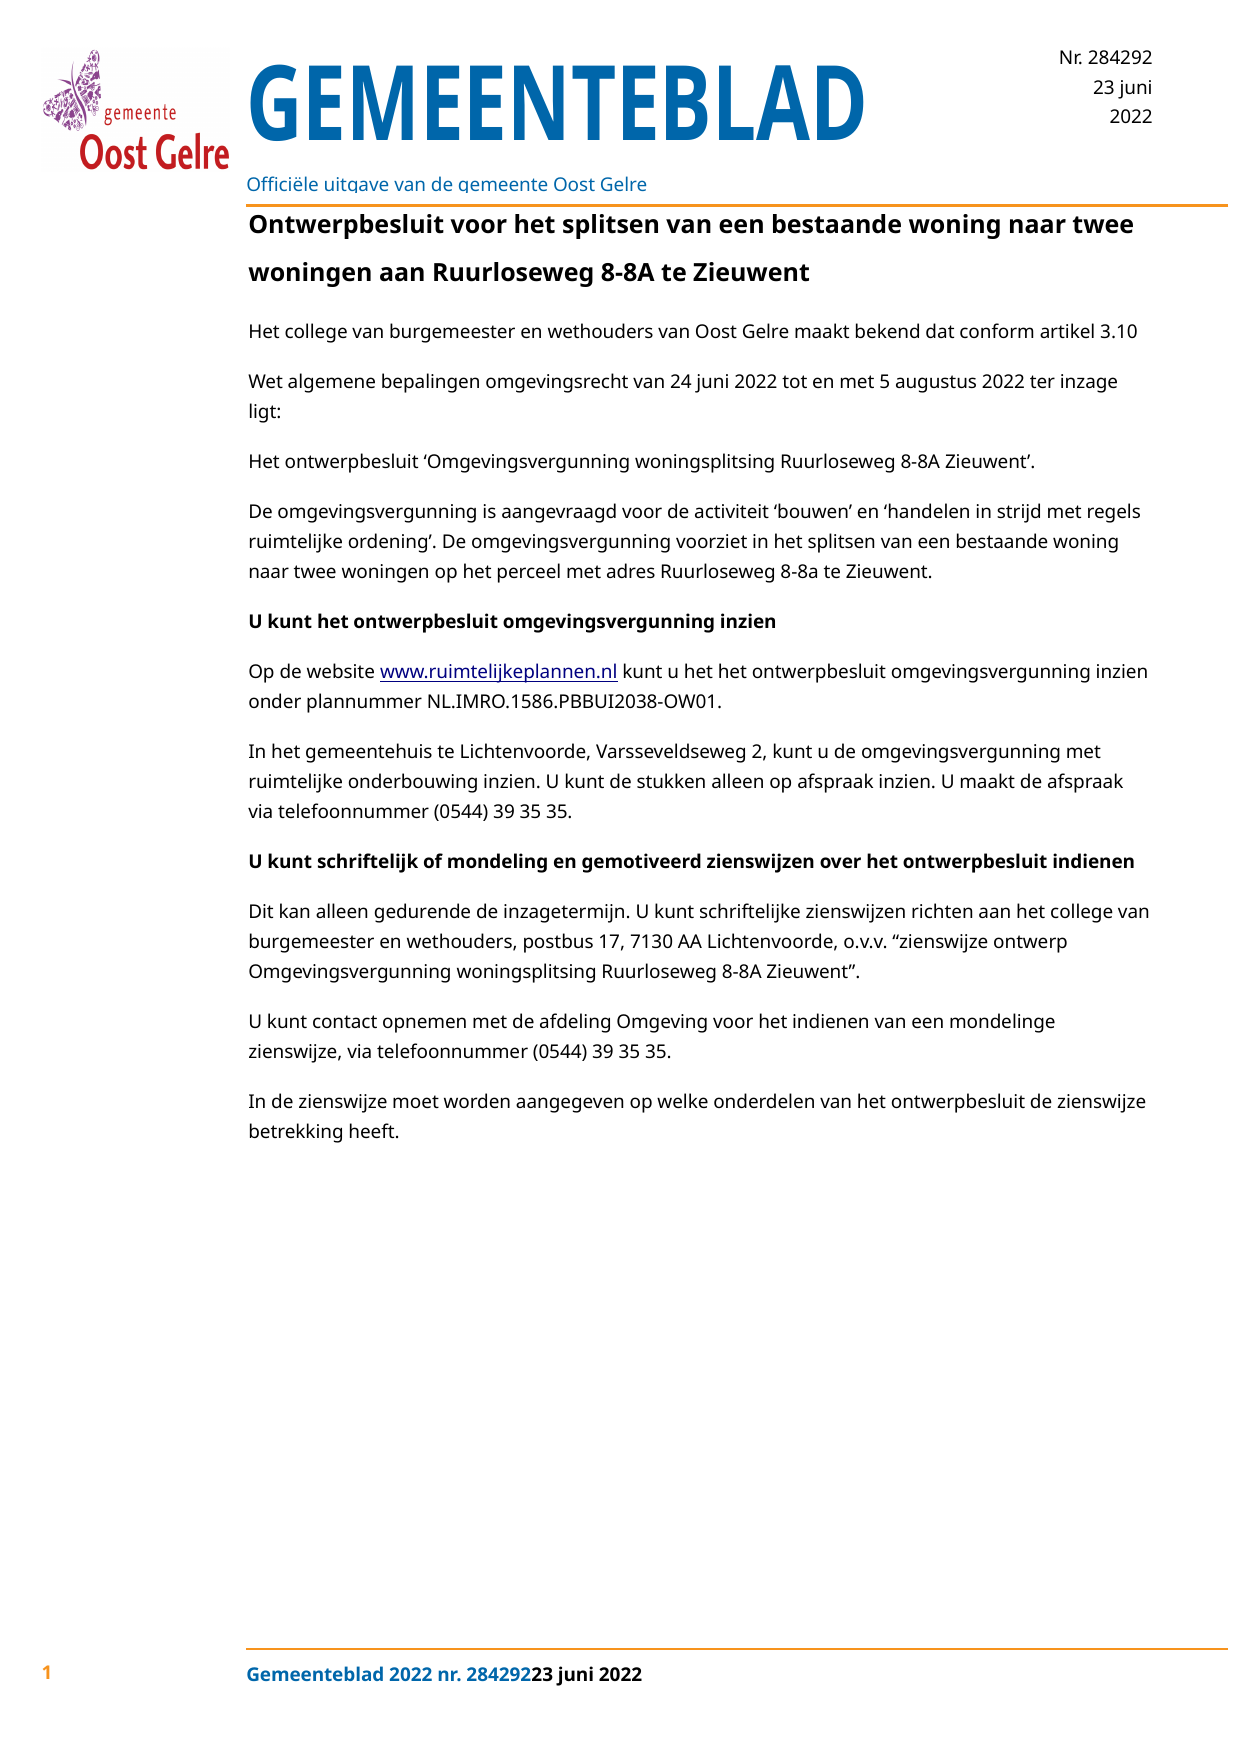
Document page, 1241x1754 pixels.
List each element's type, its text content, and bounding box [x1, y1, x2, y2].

text U kunt contact opnemen met de afdeling Omgeving voor het indienen van een mondelinge zienswijze, via telefoonnummer (0544) 39 35 35. [248, 1008, 1152, 1064]
text Ontwerpbesluit voor het splitsen van een bestaande woning naar twee woningen aan Ruurloseweg 8-8A te Zieuwent [248, 207, 1152, 288]
text In het gemeentehuis te Lichtenvoorde, Varsseveldseweg 2, kunt u de omgevingsvergunning met ruimtelijke onderbouwing inzien. U kunt de stukken alleen op afspraak inzien. U maakt de afspraak via telefoonnummer (0544) 39 35 35. [248, 739, 1152, 824]
text Wet algemene bepalingen omgevingsrecht van 24 juni 2022 tot en met 5 augustus 2022 ter inzage ligt: [248, 368, 1152, 424]
text Op de website www.ruimtelijkeplannen.nl kunt u het het ontwerpbesluit omgevingsvergunning inzien onder plannummer NL.IMRO.1586.PBBUI2038-OW01. [248, 659, 1152, 714]
text In de zienswijze moet worden aangegeven op welke onderdelen van het ontwerpbesluit de zienswijze betrekking heeft. [248, 1088, 1152, 1144]
text Dit kan alleen gedurende de inzagetermijn. U kunt schriftelijke zienswijzen richten aan het college van burgemeester en wethouders, postbus 17, 7130 AA Lichtenvoorde, o.v.v. “zienswijze ontwerp Omgevingsvergunning woningsplitsing Ruurloseweg 8-8A Zieuwent”. [248, 899, 1152, 984]
text U kunt het ontwerpbesluit omgevingsvergunning inzien [248, 608, 1152, 634]
text De omgevingsvergunning is aangevraagd voor de activiteit ‘bouwen’ en ‘handelen in strijd met regels ruimtelijke ordening’. De omgevingsvergunning voorziet in het splitsen van een bestaande woning naar twee woningen op het perceel met adres Ruurloseweg 8-8a te Zieuwent. [248, 499, 1152, 584]
text Het college van burgemeester en wethouders van Oost Gelre maakt bekend dat conform artikel 3.10 [248, 318, 1152, 344]
text U kunt schriftelijk of mondeling en gemotiveerd zienswijzen over het ontwerpbesluit indienen [248, 848, 1152, 874]
picture [41, 47, 231, 172]
text Het ontwerpbesluit ‘Omgevingsvergunning woningsplitsing Ruurloseweg 8-8A Zieuwent’. [248, 448, 1152, 474]
